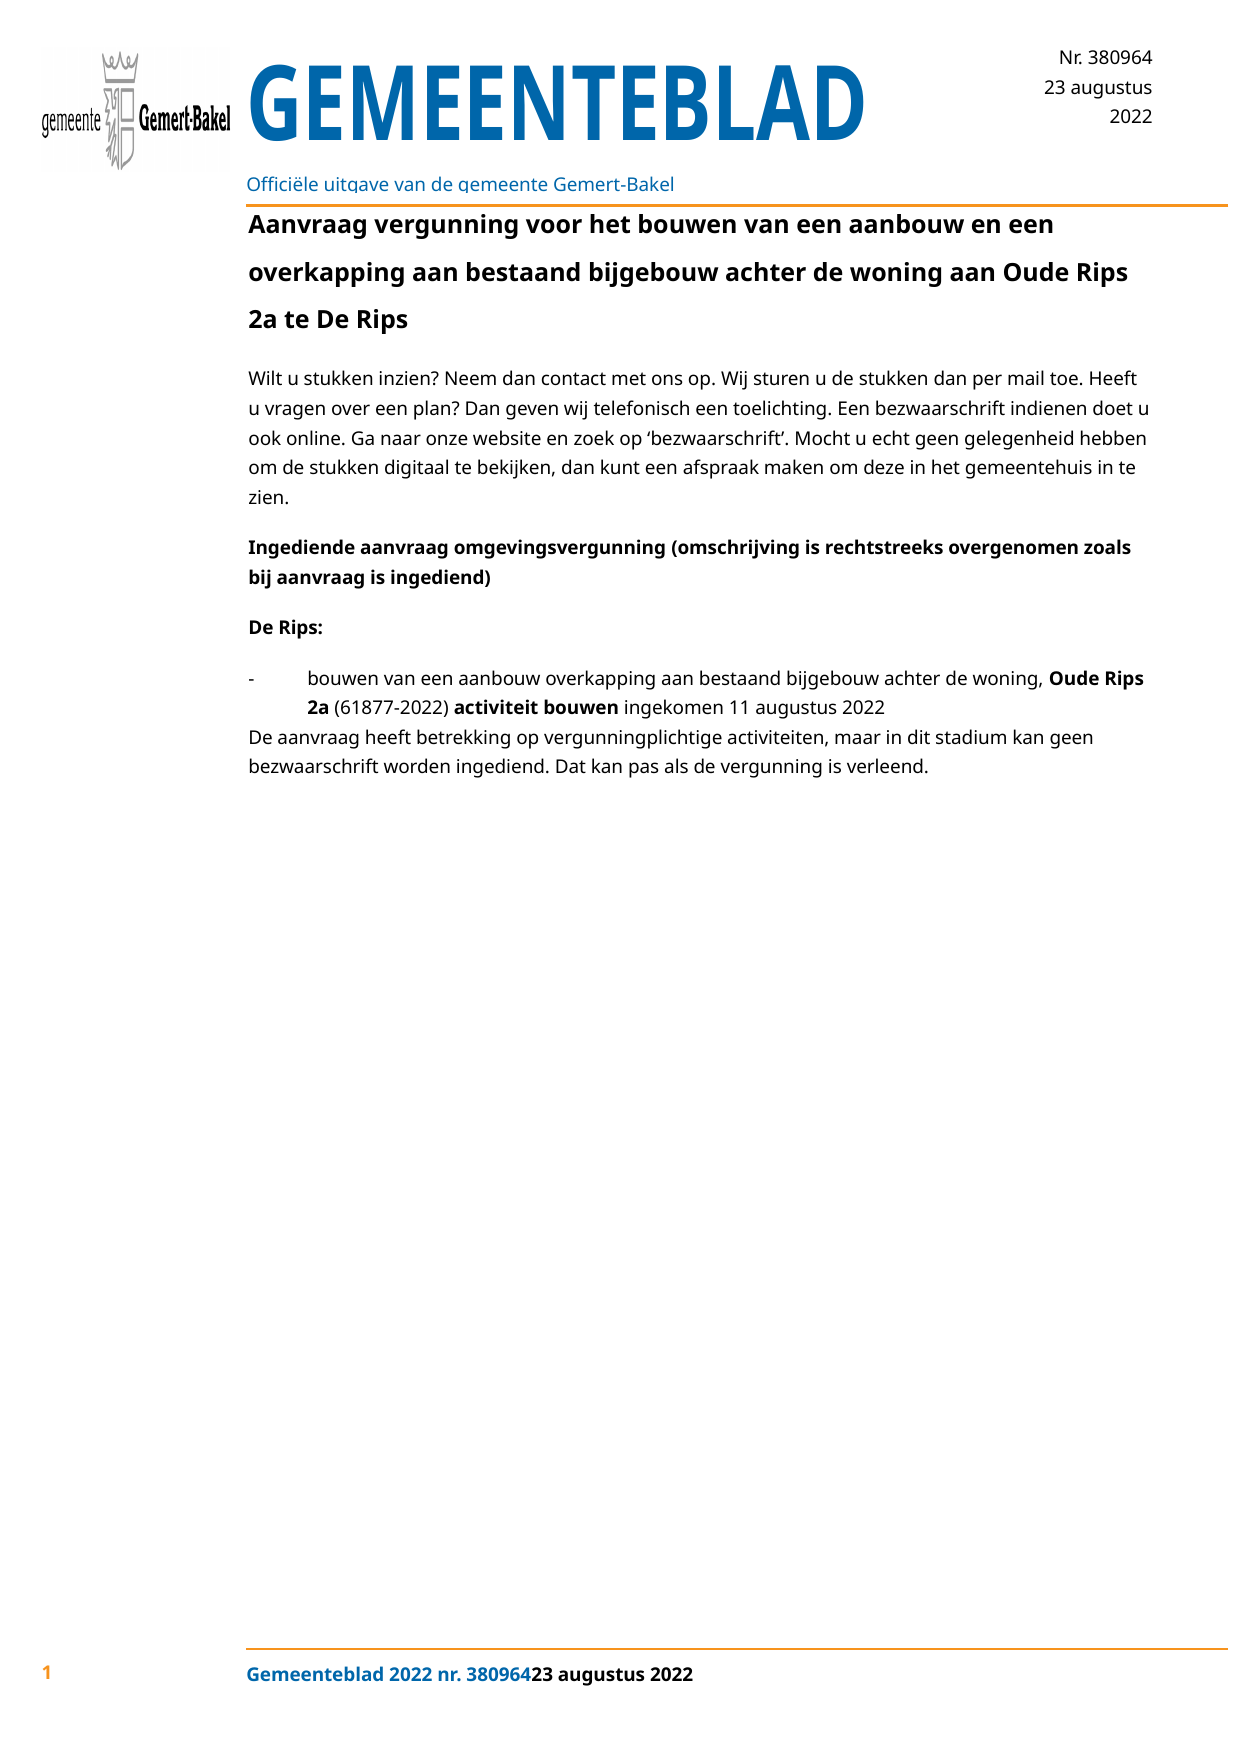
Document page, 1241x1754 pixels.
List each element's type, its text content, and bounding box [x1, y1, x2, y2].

list bouwen van een aanbouw overkapping aan bestaand bijgebouw achter de woning, Oude Rips 2a (61877-2022) activiteit bouwen ingekomen 11 augustus 2022 [248, 665, 1152, 720]
text Ingediende aanvraag omgevingsvergunning (omschrijving is rechtstreeks overgenomen zoals bij aanvraag is ingediend) [248, 534, 1152, 589]
text De Rips: [248, 614, 1152, 640]
text De aanvraag heeft betrekking op vergunningplichtige activiteiten, maar in dit stadium kan geen bezwaarschrift worden ingediend. Dat kan pas als de vergunning is verleend. [248, 724, 1152, 779]
text Wilt u stukken inzien? Neem dan contact met ons op. Wij sturen u de stukken dan per mail toe. Heeft u vragen over een plan? Dan geven wij telefonisch een toelichting. Een bezwaarschrift indienen doet u ook online. Ga naar onze website en zoek op ‘bezwaarschrift’. Mocht u echt geen gelegenheid hebben om de stukken digitaal te bekijken, dan kunt een afspraak maken om deze in het gemeentehuis in te zien. [248, 366, 1152, 509]
picture [41, 47, 231, 172]
text Aanvraag vergunning voor het bouwen van een aanbouw en een overkapping aan bestaand bijgebouw achter de woning aan Oude Rips 2a te De Rips [248, 207, 1152, 336]
